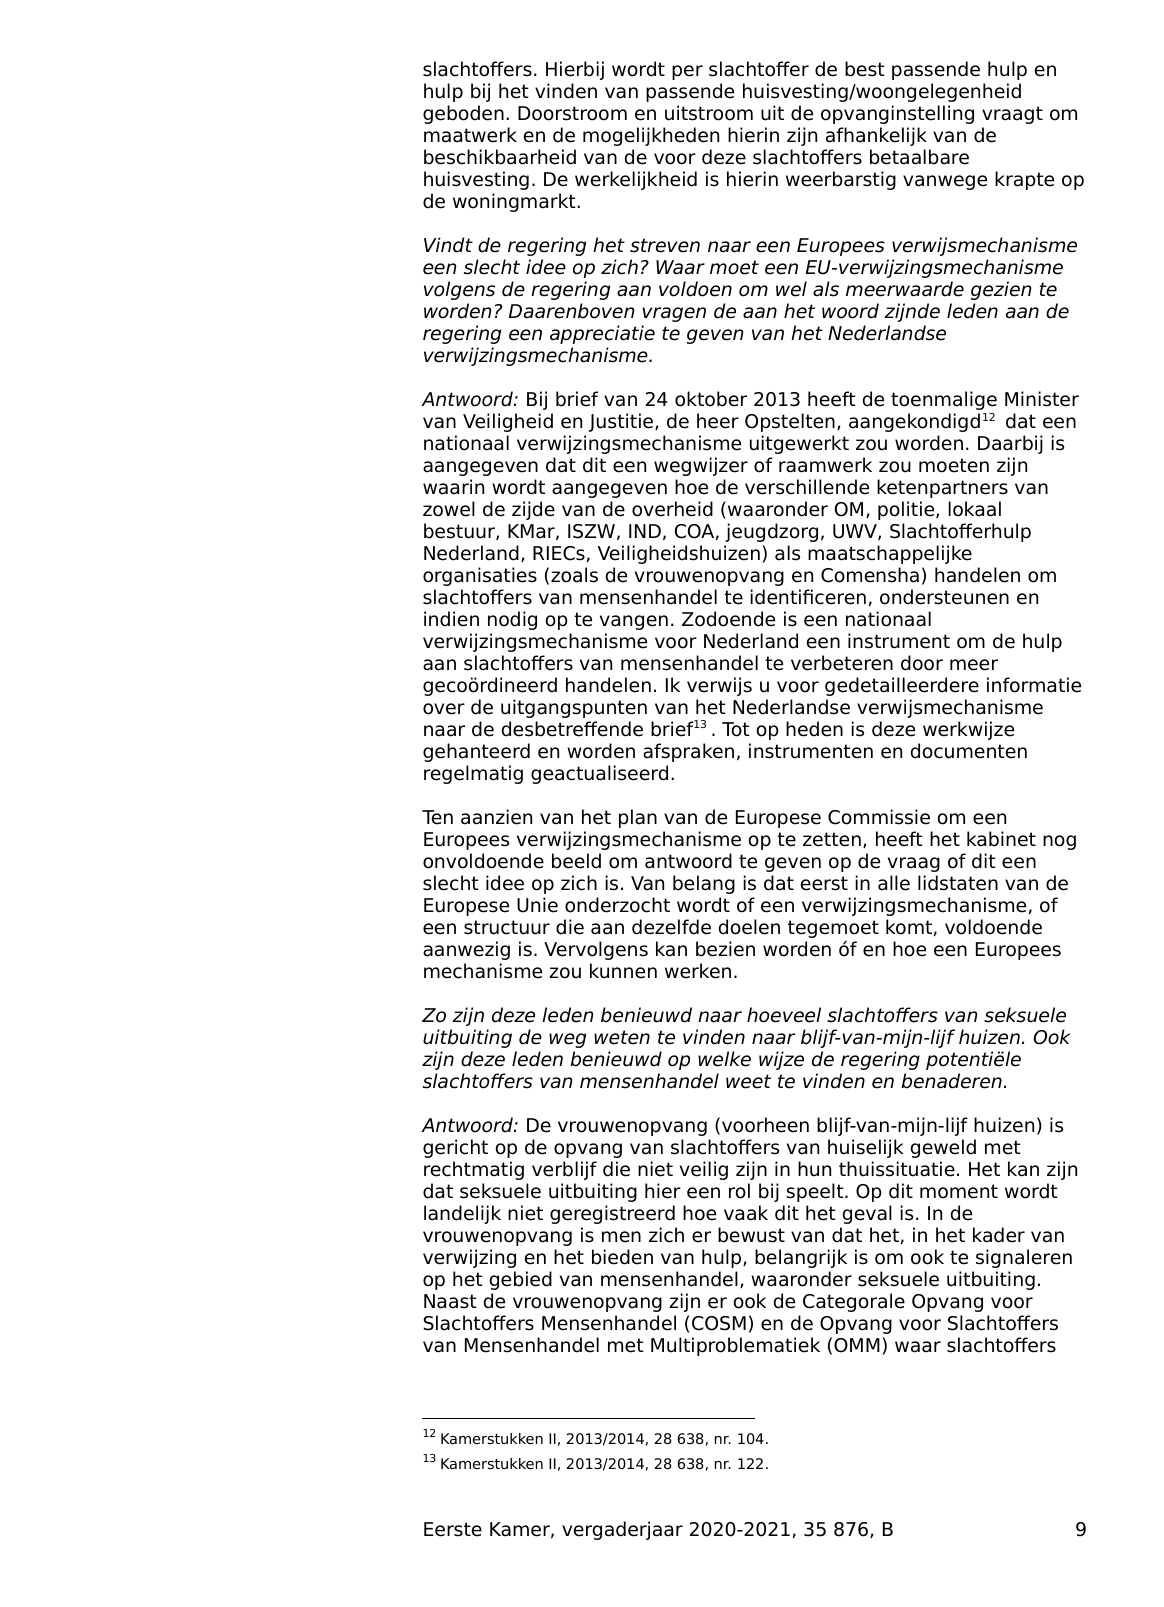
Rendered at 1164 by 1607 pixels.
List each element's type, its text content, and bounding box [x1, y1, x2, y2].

text Zo zijn deze leden benieuwd naar hoeveel slachtoffers van seksuele uitbuiting de weg weten te vinden naar blijf-van-mijn-lijf huizen. Ook zijn deze leden benieuwd op welke wijze de regering potentiële slachtoffers van mensenhandel weet te vinden en benaderen. [422, 1005, 1087, 1093]
text Antwoord: De vrouwenopvang (voorheen blijf-van-mijn-lijf huizen) is gericht op de opvang van slachtoffers van huiselijk geweld met rechtmatig verblijf die niet veilig zijn in hun thuissituatie. Het kan zijn dat seksuele uitbuiting hier een rol bij speelt. Op dit moment wordt landelijk niet geregistreerd hoe vaak dit het geval is. In de vrouwenopvang is men zich er bewust van dat het, in het kader van verwijzing en het bieden van hulp, belangrijk is om ook te signaleren op het gebied van mensenhandel, waaronder seksuele uitbuiting. Naast de vrouwenopvang zijn er ook de Categorale Opvang voor Slachtoffers Mensenhandel (COSM) en de Opvang voor Slachtoffers van Mensenhandel met Multiproblematiek (OMM) waar slachtoffers [422, 1115, 1087, 1357]
text Vindt de regering het streven naar een Europees verwijsmechanisme een slecht idee op zich? Waar moet een EU-verwijzingsmechanisme volgens de regering aan voldoen om wel als meerwaarde gezien te worden? Daarenboven vragen de aan het woord zijnde leden aan de regering een appreciatie te geven van het Nederlandse verwijzingsmechanisme. [422, 235, 1087, 367]
text Kamerstukken II, 2013/2014, 28 638, nr. 104. [422, 1427, 1087, 1449]
text Antwoord: Bij brief van 24 oktober 2013 heeft de toenmalige Minister van Veiligheid en Justitie, de heer Opstelten, aangekondigd dat een nationaal verwijzingsmechanisme uitgewerkt zou worden. Daarbij is aangegeven dat dit een wegwijzer of raamwerk zou moeten zijn waarin wordt aangegeven hoe de verschillende ketenpartners van zowel de zijde van de overheid (waaronder OM, politie, lokaal bestuur, KMar, ISZW, IND, COA, jeugdzorg, UWV, Slachtofferhulp Nederland, RIECs, Veiligheidshuizen) als maatschappelijke organisaties (zoals de vrouwenopvang en Comensha) handelen om slachtoffers van mensenhandel te identificeren, ondersteunen en indien nodig op te vangen. Zodoende is een nationaal verwijzingsmechanisme voor Nederland een instrument om de hulp aan slachtoffers van mensenhandel te verbeteren door meer gecoördineerd handelen. Ik verwijs u voor gedetailleerdere informatie over de uitgangspunten van het Nederlandse verwijsmechanisme naar de desbetreffende brief. Tot op heden is deze werkwijze gehanteerd en worden afspraken, instrumenten en documenten regelmatig geactualiseerd. [422, 389, 1087, 785]
text Kamerstukken II, 2013/2014, 28 638, nr. 122. [422, 1452, 1087, 1474]
text Ten aanzien van het plan van de Europese Commissie om een Europees verwijzingsmechanisme op te zetten, heeft het kabinet nog onvoldoende beeld om antwoord te geven op de vraag of dit een slecht idee op zich is. Van belang is dat eerst in alle lidstaten van de Europese Unie onderzocht wordt of een verwijzingsmechanisme, of een structuur die aan dezelfde doelen tegemoet komt, voldoende aanwezig is. Vervolgens kan bezien worden óf en hoe een Europees mechanisme zou kunnen werken. [422, 807, 1087, 983]
text slachtoffers. Hierbij wordt per slachtoffer de best passende hulp en hulp bij het vinden van passende huisvesting/woongelegenheid geboden. Doorstroom en uitstroom uit de opvanginstelling vraagt om maatwerk en de mogelijkheden hierin zijn afhankelijk van de beschikbaarheid van de voor deze slachtoffers betaalbare huisvesting. De werkelijkheid is hierin weerbarstig vanwege krapte op de woningmarkt. [422, 59, 1087, 213]
